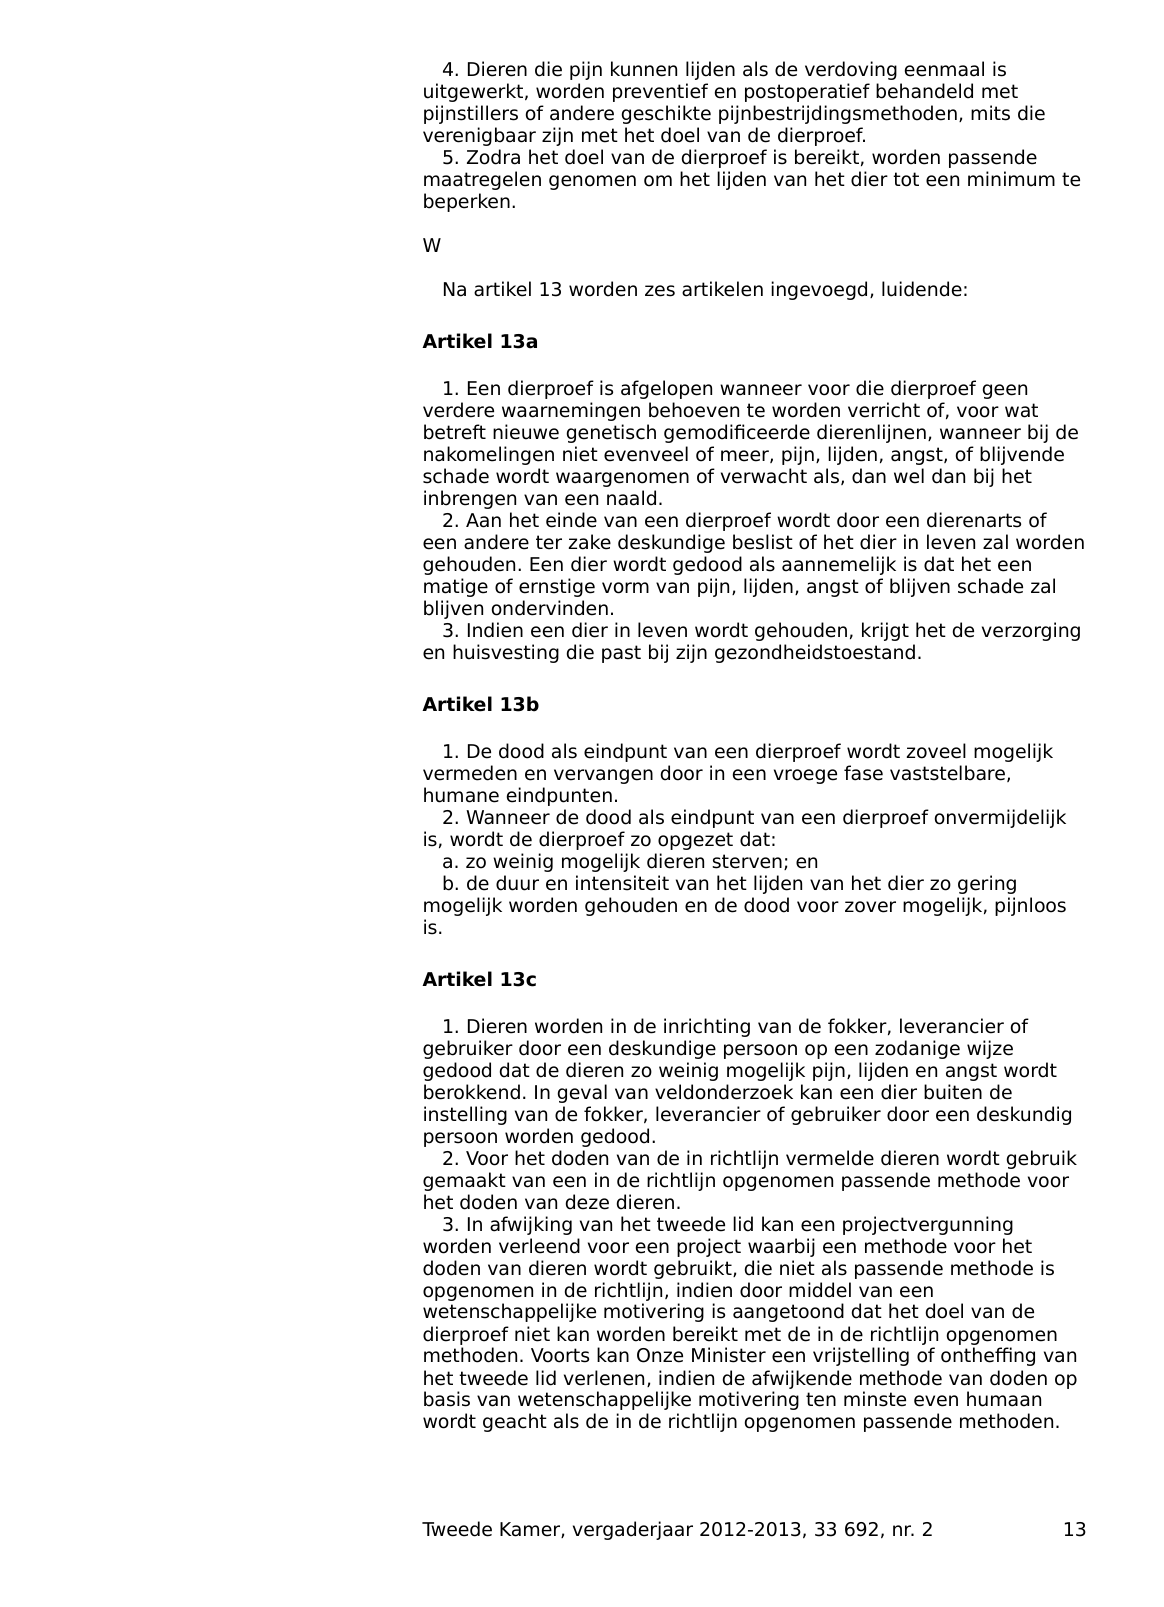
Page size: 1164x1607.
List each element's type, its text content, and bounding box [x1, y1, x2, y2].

text 1. Een dierproef is afgelopen wanneer voor die dierproef geen verdere waarnemingen behoeven te worden verricht of, voor wat betreft nieuwe genetisch gemodificeerde dierenlijnen, wanneer bij de nakomelingen niet evenveel of meer, pijn, lijden, angst, of blijvende schade wordt waargenomen of verwacht als, dan wel dan bij het inbrengen van een naald. [422, 378, 1087, 510]
text 3. In afwijking van het tweede lid kan een projectvergunning worden verleend voor een project waarbij een methode voor het doden van dieren wordt gebruikt, die niet als passende methode is opgenomen in de richtlijn, indien door middel van een wetenschappelijke motivering is aangetoond dat het doel van de dierproef niet kan worden bereikt met de in de richtlijn opgenomen methoden. Voorts kan Onze Minister een vrijstelling of ontheffing van het tweede lid verlenen, indien de afwijkende methode van doden op basis van wetenschappelijke motivering ten minste even humaan wordt geacht als de in de richtlijn opgenomen passende methoden. [422, 1213, 1087, 1433]
text 2. Wanneer de dood als eindpunt van een dierproef onvermijdelijk is, wordt de dierproef zo opgezet dat: [422, 807, 1087, 851]
subtitle Artikel 13c [422, 969, 1087, 991]
text W [422, 235, 1087, 257]
text 2. Voor het doden van de in richtlijn vermelde dieren wordt gebruik gemaakt van een in de richtlijn opgenomen passende methode voor het doden van deze dieren. [422, 1148, 1087, 1213]
text 3. Indien een dier in leven wordt gehouden, krijgt het de verzorging en huisvesting die past bij zijn gezondheidstoestand. [422, 620, 1087, 664]
subtitle Artikel 13b [422, 694, 1087, 716]
text 1. Dieren worden in de inrichting van de fokker, leverancier of gebruiker door een deskundige persoon op een zodanige wijze gedood dat de dieren zo weinig mogelijk pijn, lijden en angst wordt berokkend. In geval van veldonderzoek kan een dier buiten de instelling van de fokker, leverancier of gebruiker door een deskundig persoon worden gedood. [422, 1016, 1087, 1148]
text 5. Zodra het doel van de dierproef is bereikt, worden passende maatregelen genomen om het lijden van het dier tot een minimum te beperken. [422, 147, 1087, 213]
text b. de duur en intensiteit van het lijden van het dier zo gering mogelijk worden gehouden en de dood voor zover mogelijk, pijnloos is. [422, 873, 1087, 939]
subtitle Artikel 13a [422, 331, 1087, 353]
text Na artikel 13 worden zes artikelen ingevoegd, luidende: [422, 279, 1087, 301]
text 4. Dieren die pijn kunnen lijden als de verdoving eenmaal is uitgewerkt, worden preventief en postoperatief behandeld met pijnstillers of andere geschikte pijnbestrijdingsmethoden, mits die verenigbaar zijn met het doel van de dierproef. [422, 59, 1087, 147]
text a. zo weinig mogelijk dieren sterven; en [422, 851, 1087, 873]
text 2. Aan het einde van een dierproef wordt door een dierenarts of een andere ter zake deskundige beslist of het dier in leven zal worden gehouden. Een dier wordt gedood als aannemelijk is dat het een matige of ernstige vorm van pijn, lijden, angst of blijven schade zal blijven ondervinden. [422, 510, 1087, 620]
text 1. De dood als eindpunt van een dierproef wordt zoveel mogelijk vermeden en vervangen door in een vroege fase vaststelbare, humane eindpunten. [422, 741, 1087, 807]
